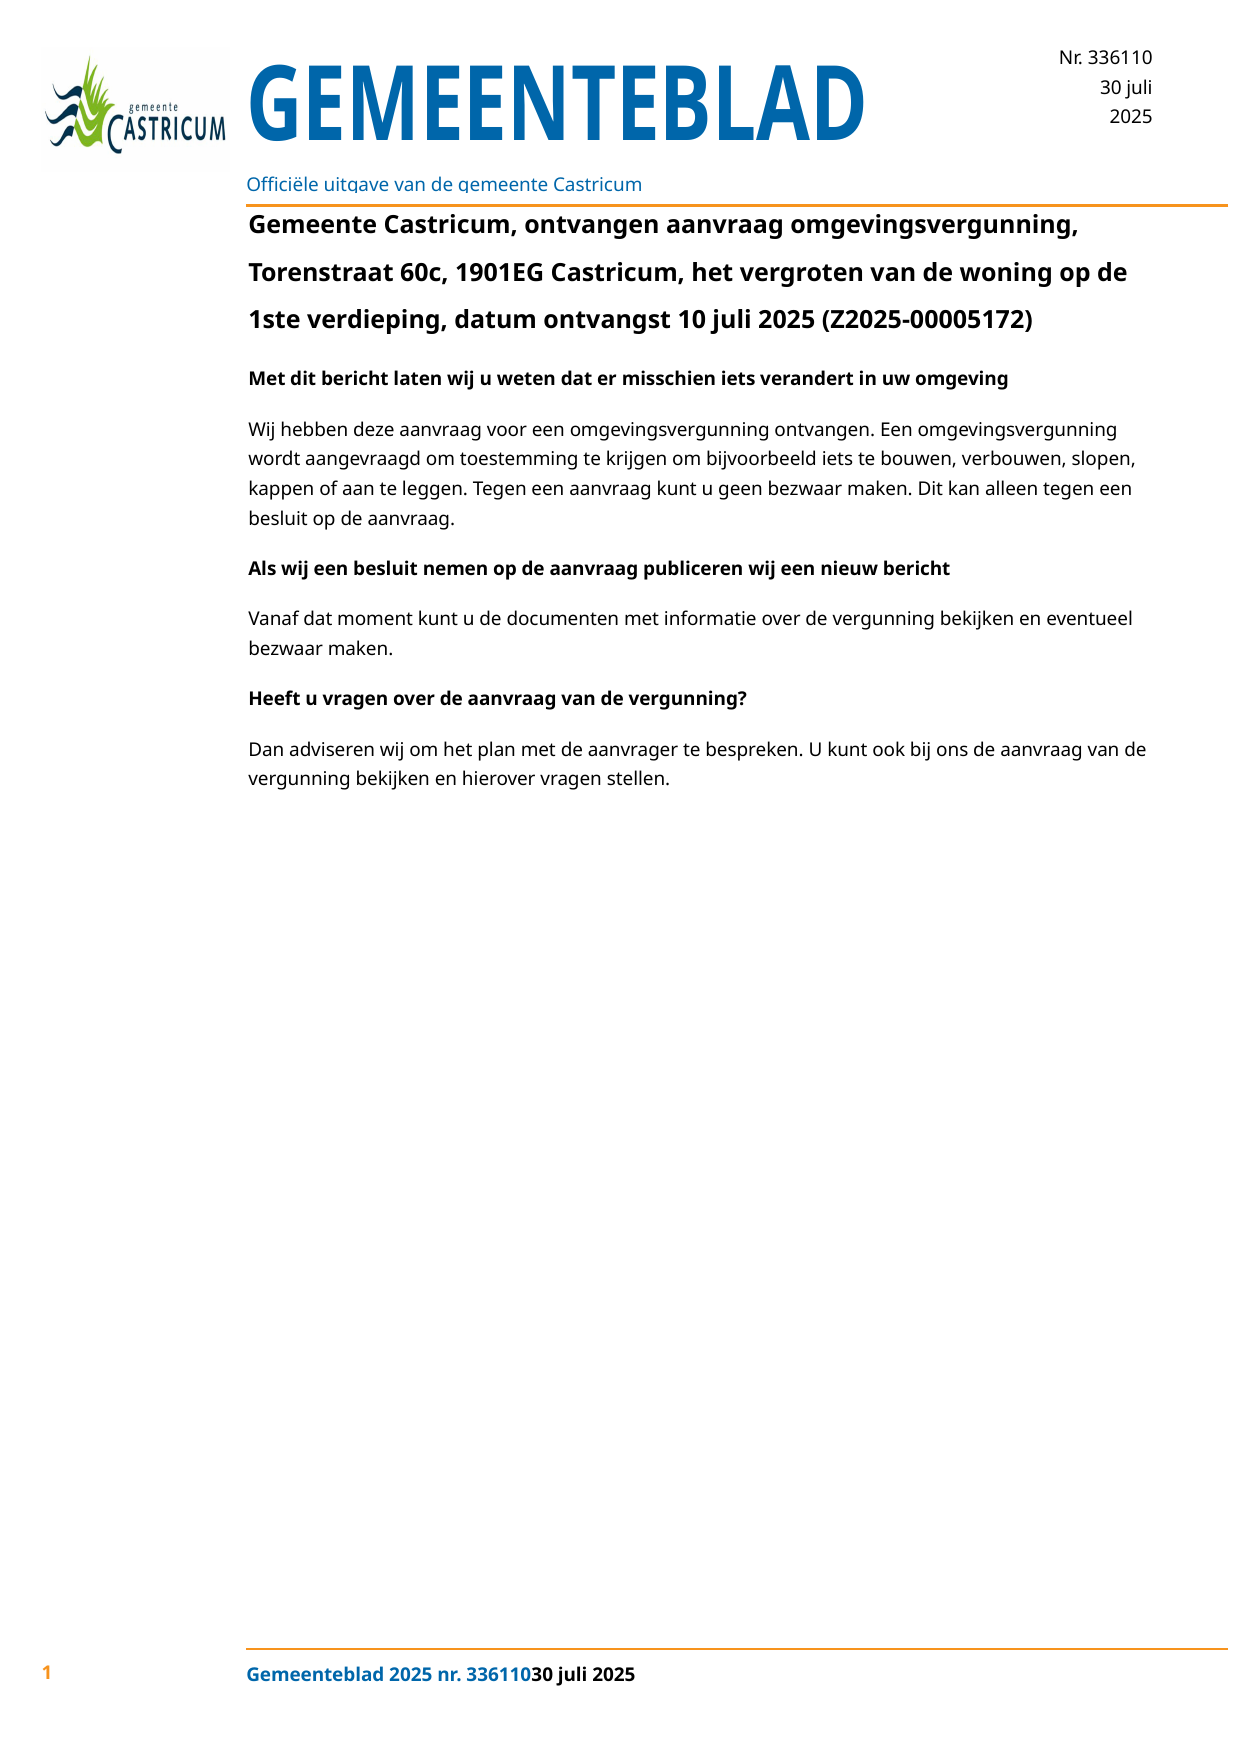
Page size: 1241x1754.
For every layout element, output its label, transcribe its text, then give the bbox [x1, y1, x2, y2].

text Heeft u vragen over de aanvraag van de vergunning? [248, 686, 1152, 711]
text Met dit bericht laten wij u weten dat er misschien iets verandert in uw omgeving [248, 366, 1152, 391]
text Als wij een besluit nemen op de aanvraag publiceren wij een nieuw bericht [248, 555, 1152, 581]
text Gemeente Castricum, ontvangen aanvraag omgevingsvergunning, Torenstraat 60c, 1901EG Castricum, het vergroten van de woning op de 1ste verdieping, datum ontvangst 10 juli 2025 (Z2025-00005172) [248, 207, 1152, 336]
text Dan adviseren wij om het plan met de aanvrager te bespreken. U kunt ook bij ons de aanvraag van de vergunning bekijken en hierover vragen stellen. [248, 736, 1152, 791]
text Wij hebben deze aanvraag voor een omgevingsvergunning ontvangen. Een omgevingsvergunning wordt aangevraagd om toestemming te krijgen om bijvoorbeeld iets te bouwen, verbouwen, slopen, kappen of aan te leggen. Tegen een aanvraag kunt u geen bezwaar maken. Dit kan alleen tegen een besluit op de aanvraag. [248, 416, 1152, 530]
picture [41, 47, 231, 172]
text Vanaf dat moment kunt u de documenten met informatie over de vergunning bekijken en eventueel bezwaar maken. [248, 606, 1152, 661]
